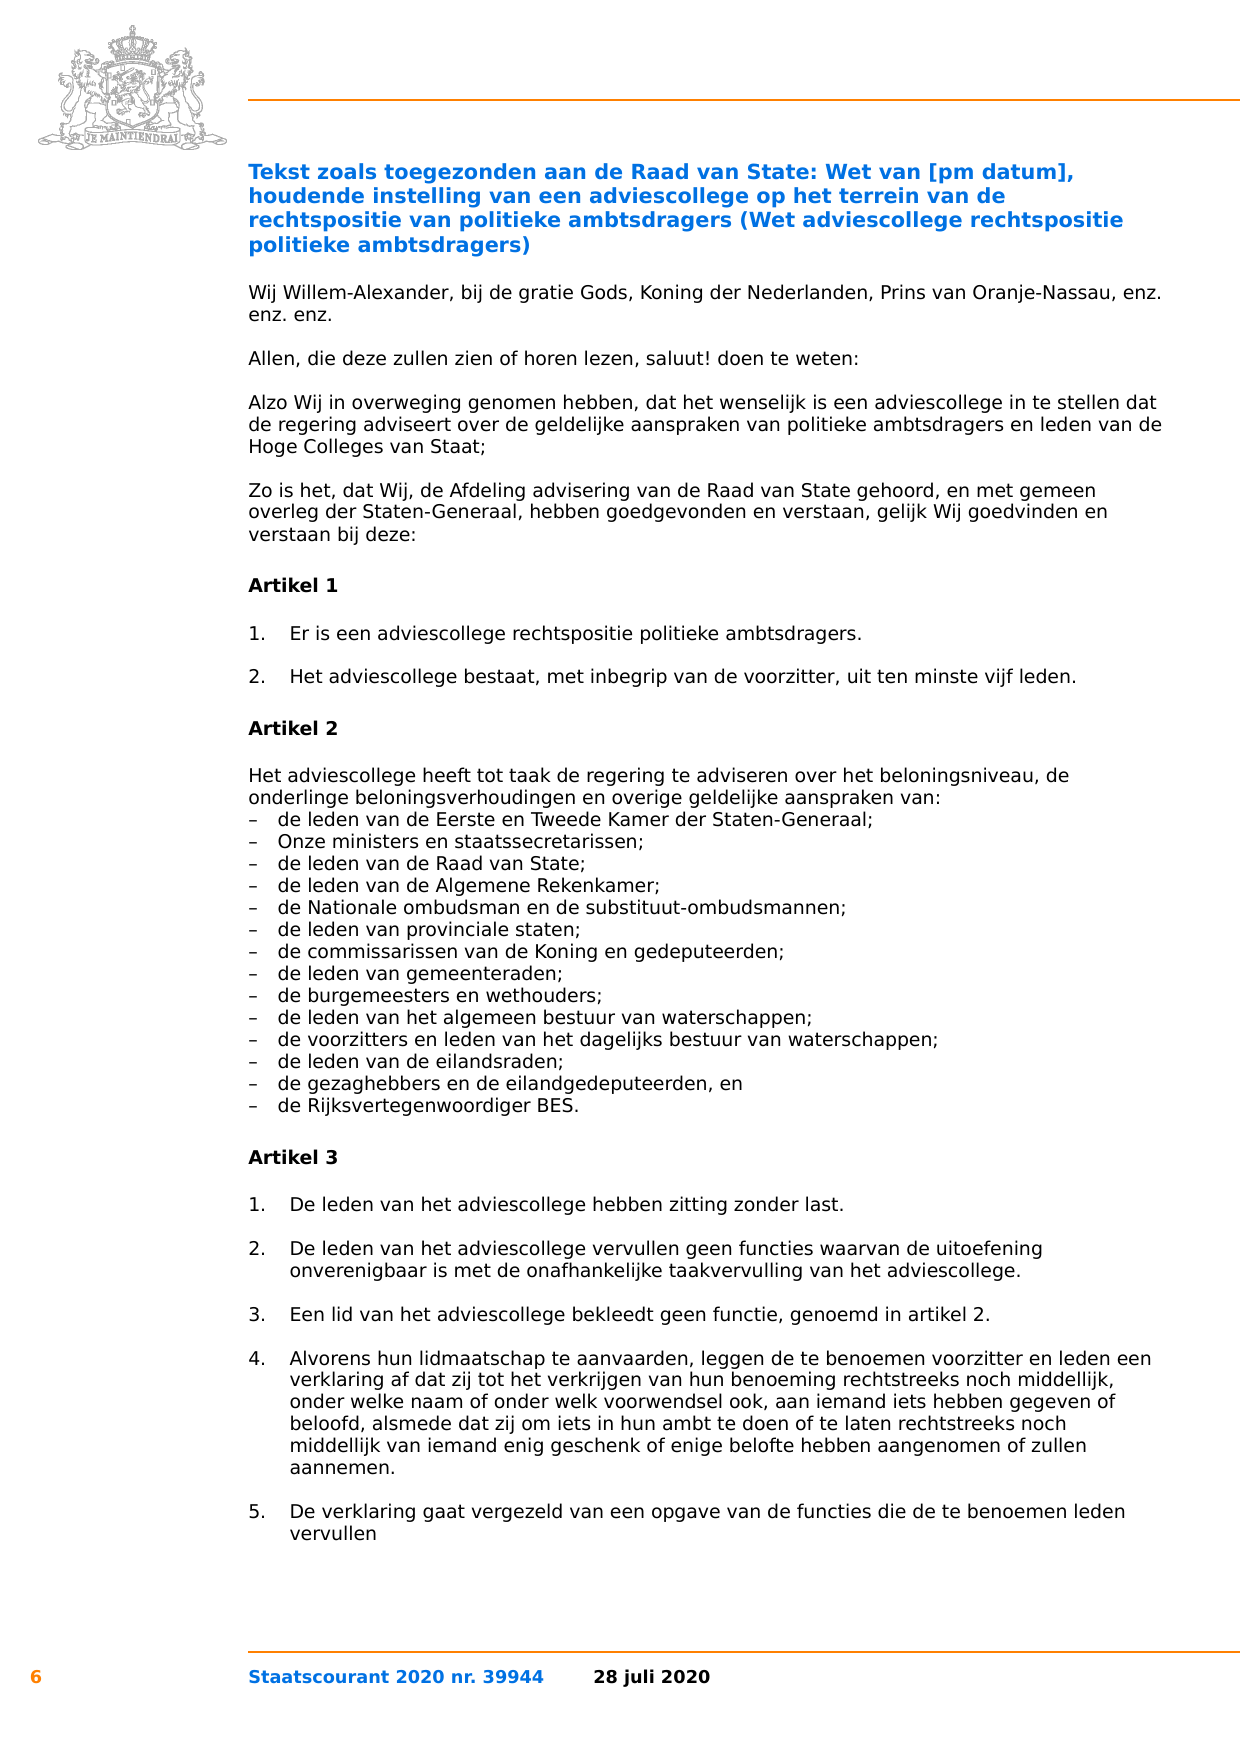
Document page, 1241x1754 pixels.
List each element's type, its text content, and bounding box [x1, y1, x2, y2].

text – de leden van provinciale staten; [248, 919, 1163, 941]
text 5. De verklaring gaat vergezeld van een opgave van de functies die de te benoemen leden vervullen [248, 1501, 1163, 1545]
text – Onze ministers en staatssecretarissen; [248, 831, 1163, 853]
text Alzo Wij in overweging genomen hebben, dat het wenselijk is een adviescollege in te stellen dat de regering adviseert over de geldelijke aanspraken van politieke ambtsdragers en leden van de Hoge Colleges van Staat; [248, 392, 1163, 458]
subtitle Tekst zoals toegezonden aan de Raad van State: Wet van [pm datum], houdende instelling van een adviescollege op het terrein van de rechtspositie van politieke ambtsdragers (Wet adviescollege rechtspositie politieke ambtsdragers) [248, 160, 1163, 257]
text – de burgemeesters en wethouders; [248, 985, 1163, 1007]
text – de leden van het algemeen bestuur van waterschappen; [248, 1007, 1163, 1029]
text 3. Een lid van het adviescollege bekleedt geen functie, genoemd in artikel 2. [248, 1303, 1163, 1326]
text – de voorzitters en leden van het dagelijks bestuur van waterschappen; [248, 1029, 1163, 1051]
text – de leden van de Algemene Rekenkamer; [248, 875, 1163, 897]
text Zo is het, dat Wij, de Afdeling advisering van de Raad van State gehoord, en met gemeen overleg der Staten-Generaal, hebben goedgevonden en verstaan, gelijk Wij goedvinden en verstaan bij deze: [248, 479, 1163, 545]
text – de leden van de Eerste en Tweede Kamer der Staten-Generaal; [248, 809, 1163, 831]
subtitle Artikel 2 [248, 718, 1163, 740]
text Allen, die deze zullen zien of horen lezen, saluut! doen te weten: [248, 348, 1163, 370]
picture [38, 25, 227, 150]
text – de Rijksvertegenwoordiger BES. [248, 1095, 1163, 1117]
subtitle Artikel 1 [248, 575, 1163, 597]
text 1. De leden van het adviescollege hebben zitting zonder last. [248, 1194, 1163, 1216]
text – de commissarissen van de Koning en gedeputeerden; [248, 941, 1163, 963]
text 2. Het adviescollege bestaat, met inbegrip van de voorzitter, uit ten minste vijf leden. [248, 666, 1163, 688]
text – de leden van de Raad van State; [248, 853, 1163, 875]
text Wij Willem-Alexander, bij de gratie Gods, Koning der Nederlanden, Prins van Oranje-Nassau, enz. enz. enz. [248, 282, 1163, 326]
text – de leden van gemeenteraden; [248, 963, 1163, 985]
text 2. De leden van het adviescollege vervullen geen functies waarvan de uitoefening onverenigbaar is met de onafhankelijke taakvervulling van het adviescollege. [248, 1238, 1163, 1282]
subtitle Artikel 3 [248, 1147, 1163, 1169]
text – de leden van de eilandsraden; [248, 1051, 1163, 1073]
text 1. Er is een adviescollege rechtspositie politieke ambtsdragers. [248, 622, 1163, 644]
text – de Nationale ombudsman en de substituut-ombudsmannen; [248, 897, 1163, 919]
text Het adviescollege heeft tot taak de regering te adviseren over het beloningsniveau, de onderlinge beloningsverhoudingen en overige geldelijke aanspraken van: [248, 765, 1163, 809]
text – de gezaghebbers en de eilandgedeputeerden, en [248, 1073, 1163, 1095]
text 4. Alvorens hun lidmaatschap te aanvaarden, leggen de te benoemen voorzitter en leden een verklaring af dat zij tot het verkrijgen van hun benoeming rechtstreeks noch middellijk, onder welke naam of onder welk voorwendsel ook, aan iemand iets hebben gegeven of beloofd, alsmede dat zij om iets in hun ambt te doen of te laten rechtstreeks noch middellijk van iemand enig geschenk of enige belofte hebben aangenomen of zullen aannemen. [248, 1347, 1163, 1479]
